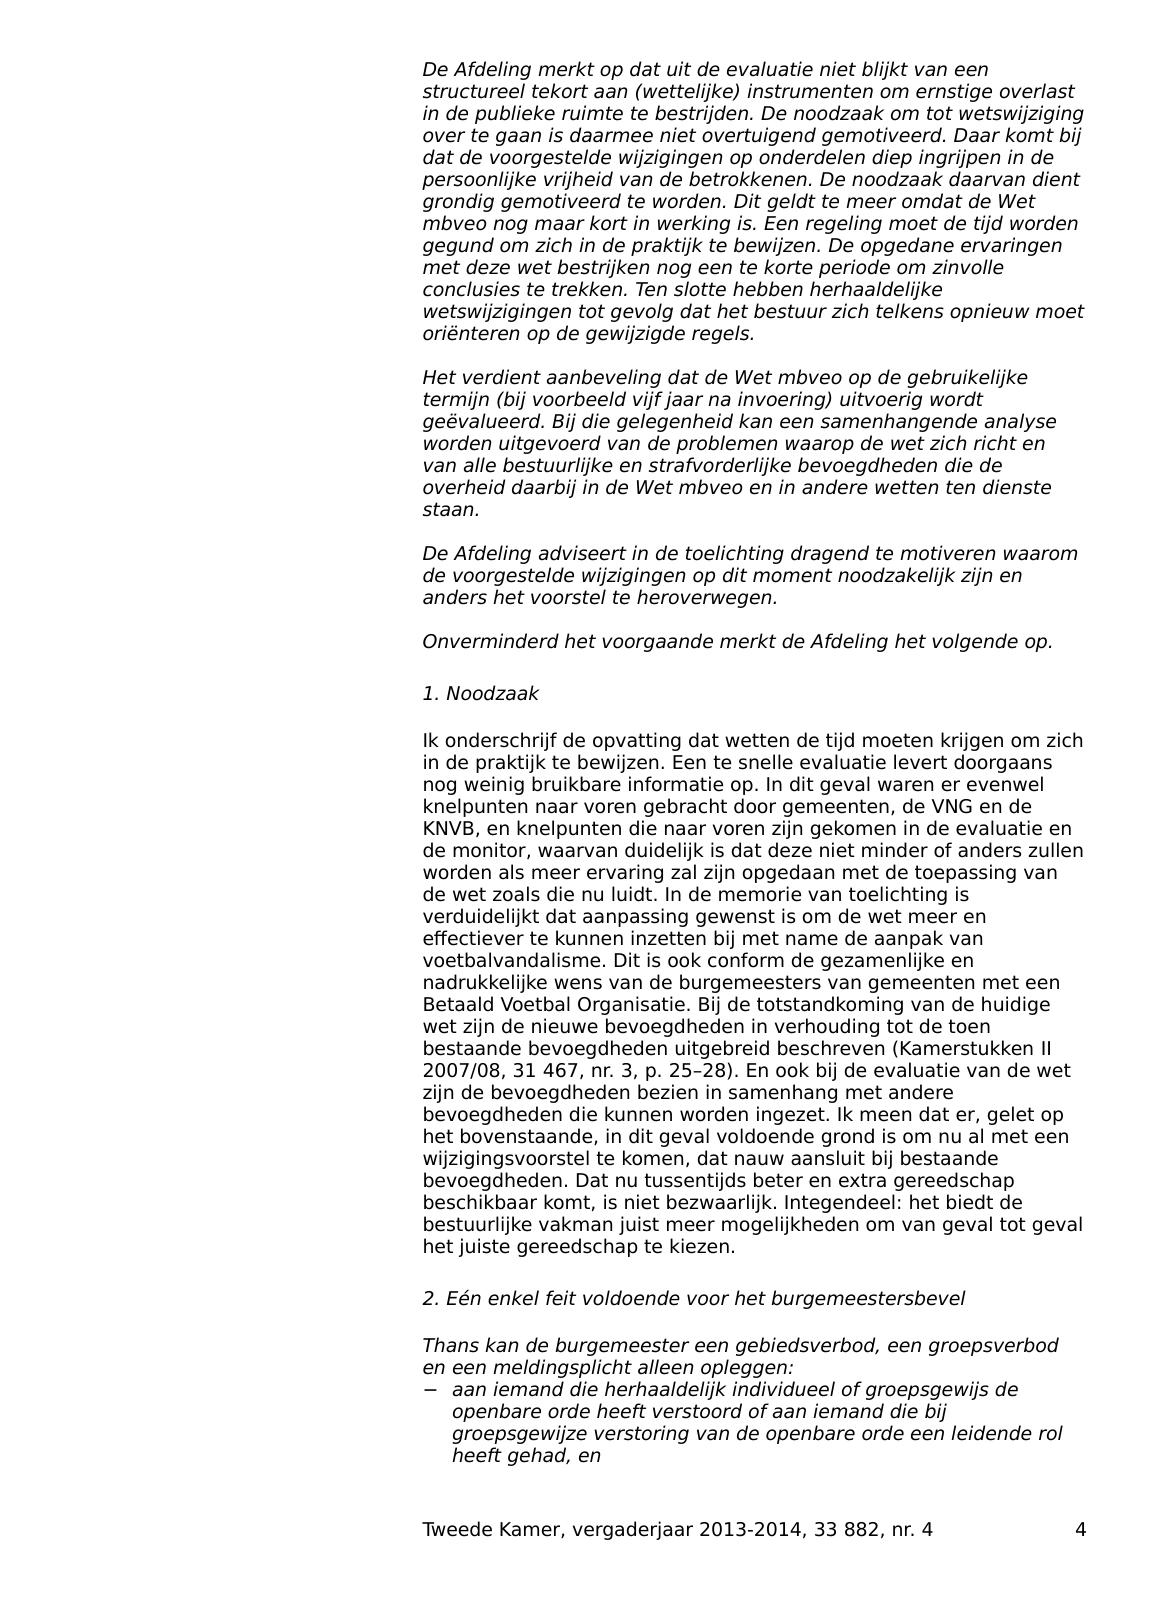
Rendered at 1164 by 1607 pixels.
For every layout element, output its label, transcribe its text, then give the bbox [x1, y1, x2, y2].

subtitle 1. Noodzaak [422, 683, 1087, 705]
subtitle 2. Eén enkel feit voldoende voor het burgemeestersbevel [422, 1288, 1087, 1309]
text De Afdeling merkt op dat uit de evaluatie niet blijkt van een structureel tekort aan (wettelijke) instrumenten om ernstige overlast in de publieke ruimte te bestrijden. De noodzaak om tot wetswijziging over te gaan is daarmee niet overtuigend gemotiveerd. Daar komt bij dat de voorgestelde wijzigingen op onderdelen diep ingrijpen in de persoonlijke vrijheid van de betrokkenen. De noodzaak daarvan dient grondig gemotiveerd te worden. Dit geldt te meer omdat de Wet mbveo nog maar kort in werking is. Een regeling moet de tijd worden gegund om zich in de praktijk te bewijzen. De opgedane ervaringen met deze wet bestrijken nog een te korte periode om zinvolle conclusies te trekken. Ten slotte hebben herhaaldelijke wetswijzigingen tot gevolg dat het bestuur zich telkens opnieuw moet oriënteren op de gewijzigde regels. [422, 59, 1087, 345]
text Onverminderd het voorgaande merkt de Afdeling het volgende op. [422, 631, 1087, 653]
text De Afdeling adviseert in de toelichting dragend te motiveren waarom de voorgestelde wijzigingen op dit moment noodzakelijk zijn en anders het voorstel te heroverwegen. [422, 543, 1087, 609]
text Ik onderschrijf de opvatting dat wetten de tijd moeten krijgen om zich in de praktijk te bewijzen. Een te snelle evaluatie levert doorgaans nog weinig bruikbare informatie op. In dit geval waren er evenwel knelpunten naar voren gebracht door gemeenten, de VNG en de KNVB, en knelpunten die naar voren zijn gekomen in de evaluatie en de monitor, waarvan duidelijk is dat deze niet minder of anders zullen worden als meer ervaring zal zijn opgedaan met de toepassing van de wet zoals die nu luidt. In de memorie van toelichting is verduidelijkt dat aanpassing gewenst is om de wet meer en effectiever te kunnen inzetten bij met name de aanpak van voetbalvandalisme. Dit is ook conform de gezamenlijke en nadrukkelijke wens van de burgemeesters van gemeenten met een Betaald Voetbal Organisatie. Bij de totstandkoming van de huidige wet zijn de nieuwe bevoegdheden in verhouding tot de toen bestaande bevoegdheden uitgebreid beschreven (Kamerstukken II 2007/08, 31 467, nr. 3, p. 25–28). En ook bij de evaluatie van de wet zijn de bevoegdheden bezien in samenhang met andere bevoegdheden die kunnen worden ingezet. Ik meen dat er, gelet op het bovenstaande, in dit geval voldoende grond is om nu al met een wijzigingsvoorstel te komen, dat nauw aansluit bij bestaande bevoegdheden. Dat nu tussentijds beter en extra gereedschap beschikbaar komt, is niet bezwaarlijk. Integendeel: het biedt de bestuurlijke vakman juist meer mogelijkheden om van geval tot geval het juiste gereedschap te kiezen. [422, 730, 1087, 1258]
text − aan iemand die herhaaldelijk individueel of groepsgewijs de openbare orde heeft verstoord of aan iemand die bij groepsgewijze verstoring van de openbare orde een leidende rol heeft gehad, en [422, 1378, 1087, 1466]
text Het verdient aanbeveling dat de Wet mbveo op de gebruikelijke termijn (bij voorbeeld vijf jaar na invoering) uitvoerig wordt geëvalueerd. Bij die gelegenheid kan een samenhangende analyse worden uitgevoerd van de problemen waarop de wet zich richt en van alle bestuurlijke en strafvorderlijke bevoegdheden die de overheid daarbij in de Wet mbveo en in andere wetten ten dienste staan. [422, 367, 1087, 521]
text Thans kan de burgemeester een gebiedsverbod, een groepsverbod en een meldingsplicht alleen opleggen: [422, 1334, 1087, 1378]
